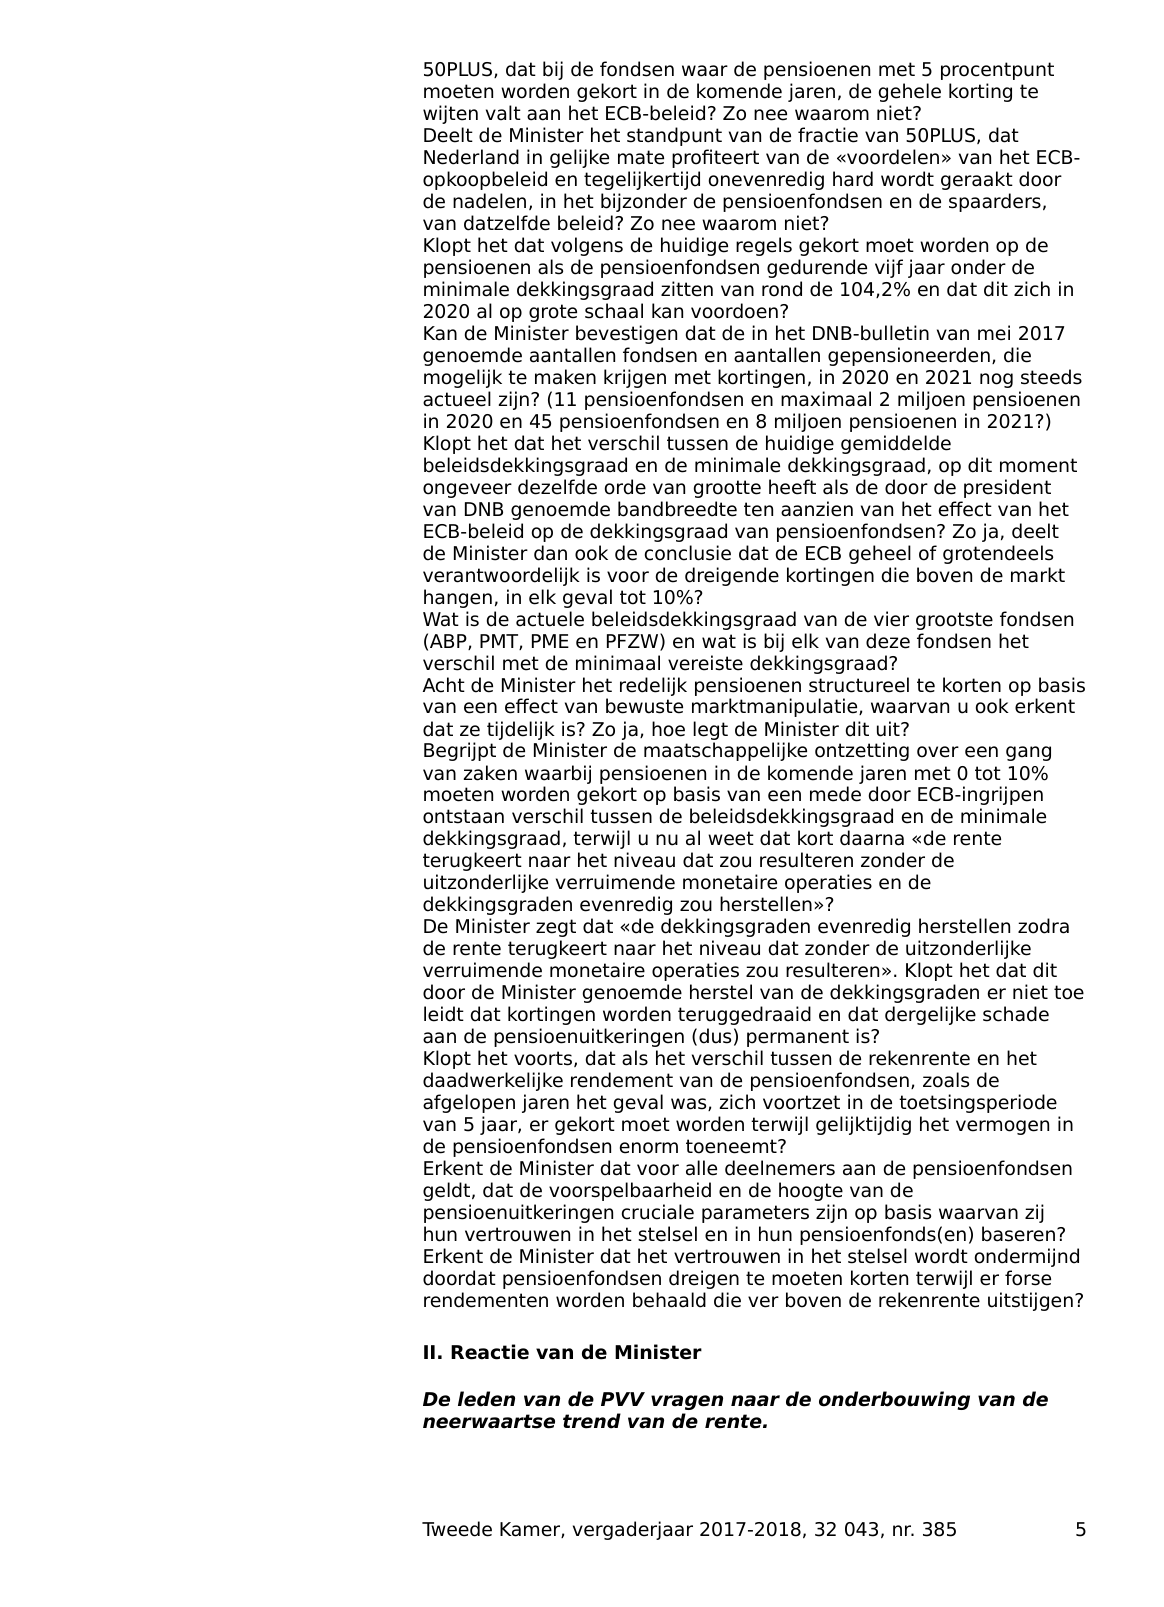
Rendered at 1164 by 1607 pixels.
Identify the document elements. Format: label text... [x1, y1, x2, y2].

text Kan de Minister bevestigen dat de in het DNB-bulletin van mei 2017 genoemde aantallen fondsen en aantallen gepensioneerden, die mogelijk te maken krijgen met kortingen, in 2020 en 2021 nog steeds actueel zijn? (11 pensioenfondsen en maximaal 2 miljoen pensioenen in 2020 en 45 pensioenfondsen en 8 miljoen pensioenen in 2021?) [422, 323, 1087, 433]
text Klopt het dat volgens de huidige regels gekort moet worden op de pensioenen als de pensioenfondsen gedurende vijf jaar onder de minimale dekkingsgraad zitten van rond de 104,2% en dat dit zich in 2020 al op grote schaal kan voordoen? [422, 235, 1087, 323]
text Klopt het dat het verschil tussen de huidige gemiddelde beleidsdekkingsgraad en de minimale dekkingsgraad, op dit moment ongeveer dezelfde orde van grootte heeft als de door de president van DNB genoemde bandbreedte ten aanzien van het effect van het ECB-beleid op de dekkingsgraad van pensioenfondsen? Zo ja, deelt de Minister dan ook de conclusie dat de ECB geheel of grotendeels verantwoordelijk is voor de dreigende kortingen die boven de markt hangen, in elk geval tot 10%? [422, 433, 1087, 608]
subtitle II. Reactie van de Minister [422, 1342, 1087, 1364]
text Klopt het voorts, dat als het verschil tussen de rekenrente en het daadwerkelijke rendement van de pensioenfondsen, zoals de afgelopen jaren het geval was, zich voortzet in de toetsingsperiode van 5 jaar, er gekort moet worden terwijl gelijktijdig het vermogen in de pensioenfondsen enorm toeneemt? [422, 1048, 1087, 1158]
text Acht de Minister het redelijk pensioenen structureel te korten op basis van een effect van bewuste marktmanipulatie, waarvan u ook erkent dat ze tijdelijk is? Zo ja, hoe legt de Minister dit uit? [422, 674, 1087, 740]
text Erkent de Minister dat voor alle deelnemers aan de pensioenfondsen geldt, dat de voorspelbaarheid en de hoogte van de pensioenuitkeringen cruciale parameters zijn op basis waarvan zij hun vertrouwen in het stelsel en in hun pensioenfonds(en) baseren? [422, 1158, 1087, 1246]
text 50PLUS, dat bij de fondsen waar de pensioenen met 5 procentpunt moeten worden gekort in de komende jaren, de gehele korting te wijten valt aan het ECB-beleid? Zo nee waarom niet? [422, 59, 1087, 125]
text De leden van de PVV vragen naar de onderbouwing van de neerwaartse trend van de rente. [422, 1389, 1087, 1433]
text De Minister zegt dat «de dekkingsgraden evenredig herstellen zodra de rente terugkeert naar het niveau dat zonder de uitzonderlijke verruimende monetaire operaties zou resulteren». Klopt het dat dit door de Minister genoemde herstel van de dekkingsgraden er niet toe leidt dat kortingen worden teruggedraaid en dat dergelijke schade aan de pensioenuitkeringen (dus) permanent is? [422, 916, 1087, 1048]
text Wat is de actuele beleidsdekkingsgraad van de vier grootste fondsen (ABP, PMT, PME en PFZW) en wat is bij elk van deze fondsen het verschil met de minimaal vereiste dekkingsgraad? [422, 608, 1087, 674]
text Deelt de Minister het standpunt van de fractie van 50PLUS, dat Nederland in gelijke mate profiteert van de «voordelen» van het ECB-opkoopbeleid en tegelijkertijd onevenredig hard wordt geraakt door de nadelen, in het bijzonder de pensioenfondsen en de spaarders, van datzelfde beleid? Zo nee waarom niet? [422, 125, 1087, 235]
text Begrijpt de Minister de maatschappelijke ontzetting over een gang van zaken waarbij pensioenen in de komende jaren met 0 tot 10% moeten worden gekort op basis van een mede door ECB-ingrijpen ontstaan verschil tussen de beleidsdekkingsgraad en de minimale dekkingsgraad, terwijl u nu al weet dat kort daarna «de rente terugkeert naar het niveau dat zou resulteren zonder de uitzonderlijke verruimende monetaire operaties en de dekkingsgraden evenredig zou herstellen»? [422, 740, 1087, 916]
text Erkent de Minister dat het vertrouwen in het stelsel wordt ondermijnd doordat pensioenfondsen dreigen te moeten korten terwijl er forse rendementen worden behaald die ver boven de rekenrente uitstijgen? [422, 1246, 1087, 1312]
